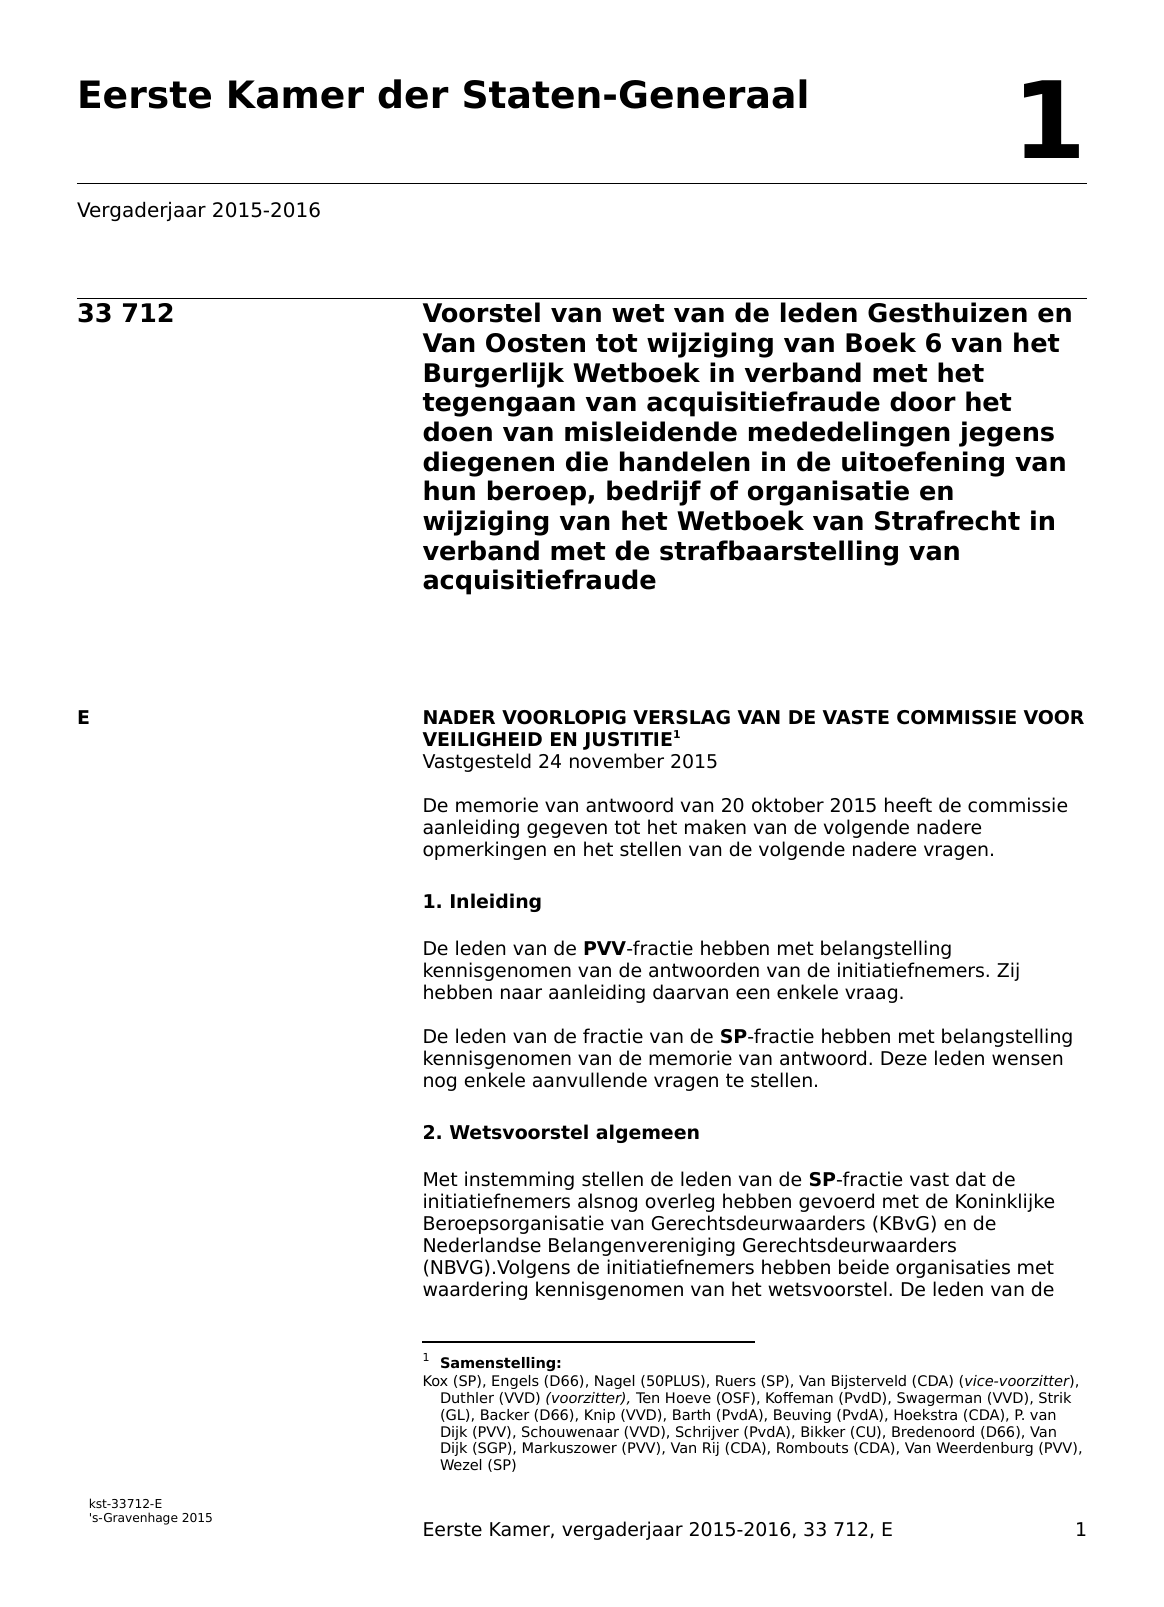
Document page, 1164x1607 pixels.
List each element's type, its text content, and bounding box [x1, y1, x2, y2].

subtitle 1. Inleiding [422, 891, 1087, 913]
text kst-33712-E [88, 1497, 323, 1511]
subtitle E NADER VOORLOPIG VERSLAG VAN DE VASTE COMMISSIE VOOR VEILIGHEID EN JUSTITIE [77, 707, 1087, 751]
text De memorie van antwoord van 20 oktober 2015 heeft de commissie aanleiding gegeven tot het maken van de volgende nadere opmerkingen en het stellen van de volgende nadere vragen. [422, 795, 1087, 861]
text 's-Gravenhage 2015 [88, 1511, 323, 1525]
table_header 1 [886, 59, 1087, 183]
text De leden van de fractie van de SP-fractie hebben met belangstelling kennisgenomen van de memorie van antwoord. Deze leden wensen nog enkele aanvullende vragen te stellen. [422, 1026, 1087, 1092]
text De leden van de PVV-fractie hebben met belangstelling kennisgenomen van de antwoorden van de initiatiefnemers. Zij hebben naar aanleiding daarvan een enkele vraag. [422, 938, 1087, 1004]
subtitle 2. Wetsvoorstel algemeen [422, 1122, 1087, 1144]
text Samenstelling: [422, 1351, 1087, 1373]
text Vastgesteld 24 november 2015 [422, 751, 1087, 773]
text Met instemming stellen de leden van de SP-fractie vast dat de initiatiefnemers alsnog overleg hebben gevoerd met de Koninklijke Beroepsorganisatie van Gerechtsdeurwaarders (KBvG) en de Nederlandse Belangenvereniging Gerechtsdeurwaarders (NBVG).Volgens de initiatiefnemers hebben beide organisaties met waardering kennisgenomen van het wetsvoorstel. De leden van de [422, 1169, 1087, 1301]
subtitle 33 712 Voorstel van wet van de leden Gesthuizen en Van Oosten tot wijziging van Boek 6 van het Burgerlijk Wetboek in verband met het tegengaan van acquisitiefraude door het doen van misleidende mededelingen jegens diegenen die handelen in de uitoefening van hun beroep, bedrijf of organisatie en wijziging van het Wetboek van Strafrecht in verband met de strafbaarstelling van acquisitiefraude [77, 299, 1087, 596]
text Kox (SP), Engels (D66), Nagel (50PLUS), Ruers (SP), Van Bijsterveld (CDA) (vice-voorzitter), Duthler (VVD) (voorzitter), Ten Hoeve (OSF), Koffeman (PvdD), Swagerman (VVD), Strik (GL), Backer (D66), Knip (VVD), Barth (PvdA), Beuving (PvdA), Hoekstra (CDA), P. van Dijk (PVV), Schouwenaar (VVD), Schrijver (PvdA), Bikker (CU), Bredenoord (D66), Van Dijk (SGP), Markuszower (PVV), Van Rij (CDA), Rombouts (CDA), Van Weerdenburg (PVV), Wezel (SP) [422, 1373, 1087, 1474]
table_cell Vergaderjaar 2015-2016 [77, 184, 1087, 298]
table_header Eerste Kamer der Staten-Generaal [77, 59, 886, 183]
